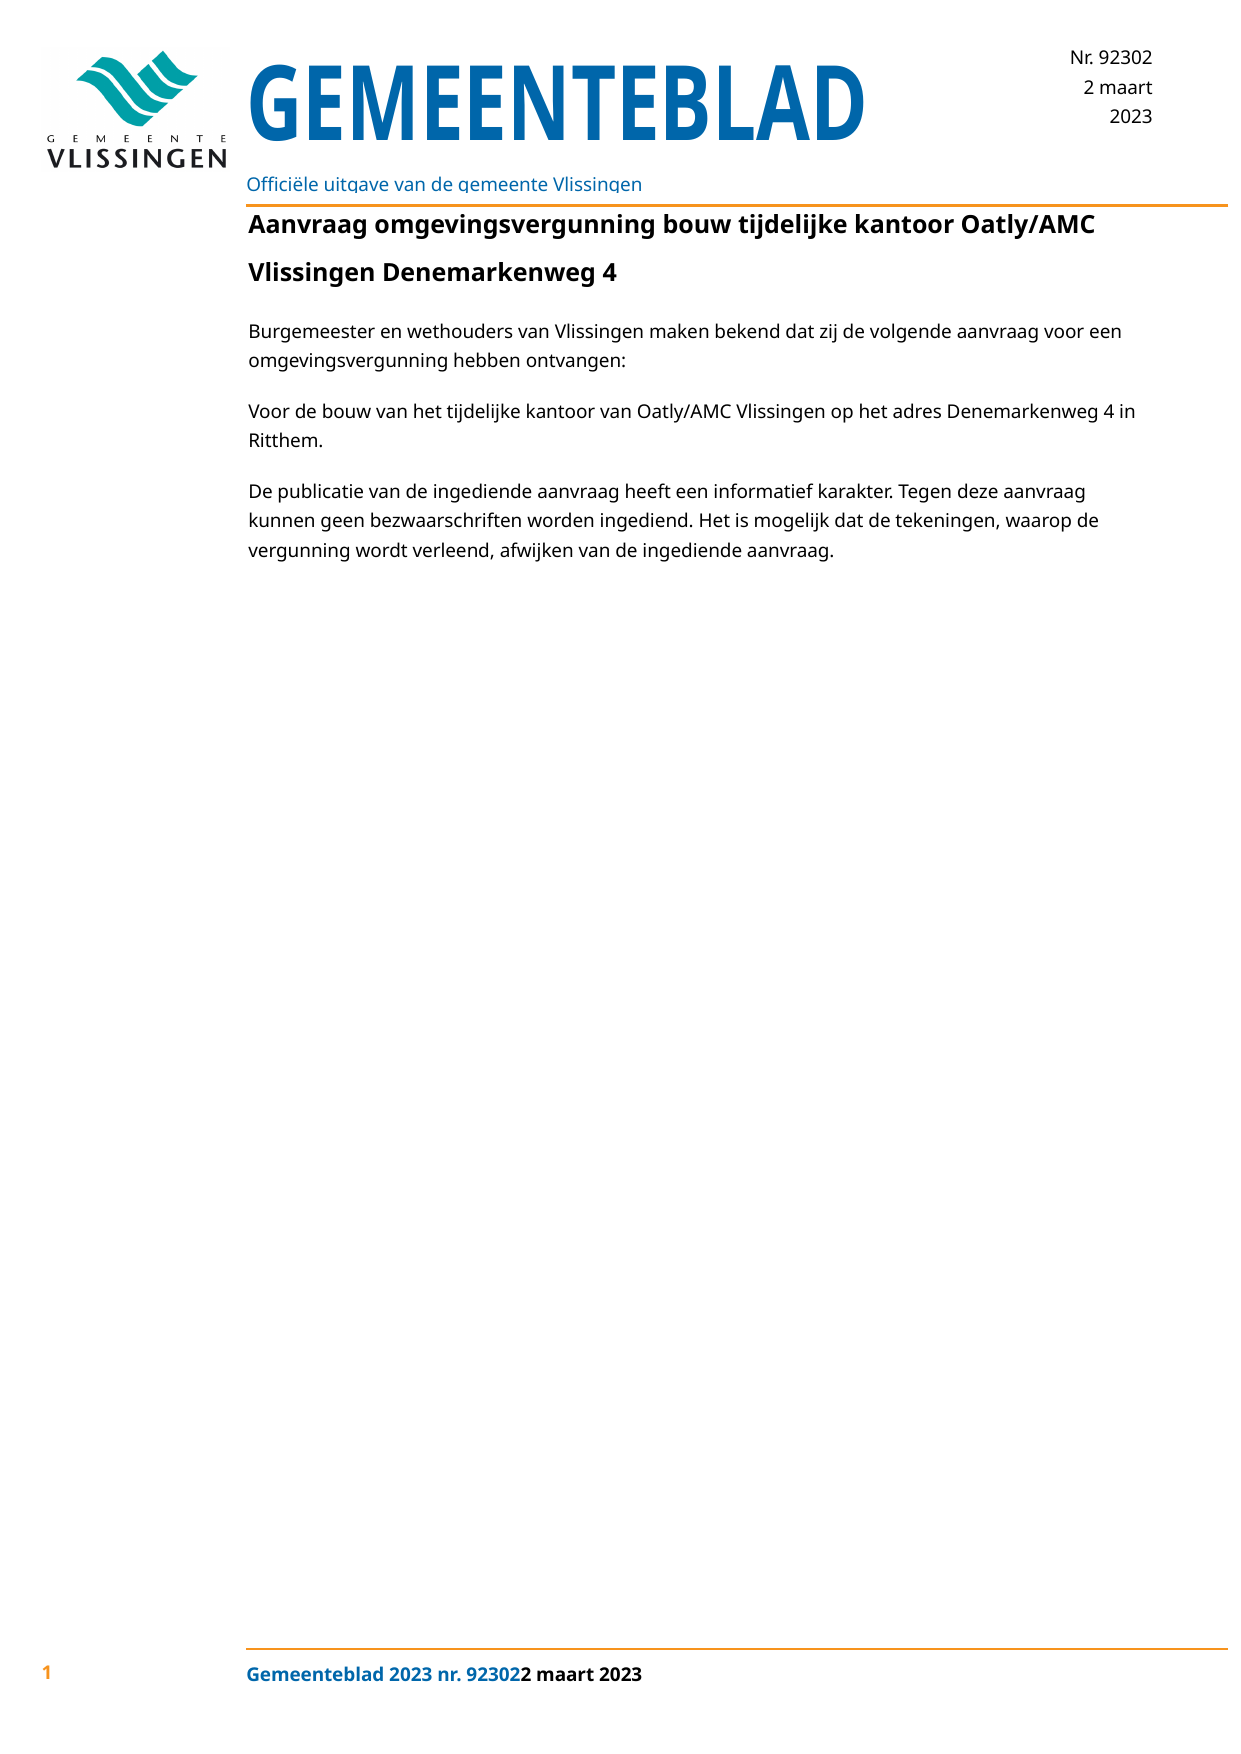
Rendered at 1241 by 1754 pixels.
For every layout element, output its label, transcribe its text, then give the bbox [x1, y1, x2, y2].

text Voor de bouw van het tijdelijke kantoor van Oatly/AMC Vlissingen op het adres Denemarkenweg 4 in Ritthem. [248, 398, 1152, 453]
text Burgemeester en wethouders van Vlissingen maken bekend dat zij de volgende aanvraag voor een omgevingsvergunning hebben ontvangen: [248, 318, 1152, 373]
text De publicatie van de ingediende aanvraag heeft een informatief karakter. Tegen deze aanvraag kunnen geen bezwaarschriften worden ingediend. Het is mogelijk dat de tekeningen, waarop de vergunning wordt verleend, afwijken van de ingediende aanvraag. [248, 478, 1152, 563]
text Aanvraag omgevingsvergunning bouw tijdelijke kantoor Oatly/AMC Vlissingen Denemarkenweg 4 [248, 207, 1152, 288]
picture [41, 47, 231, 172]
